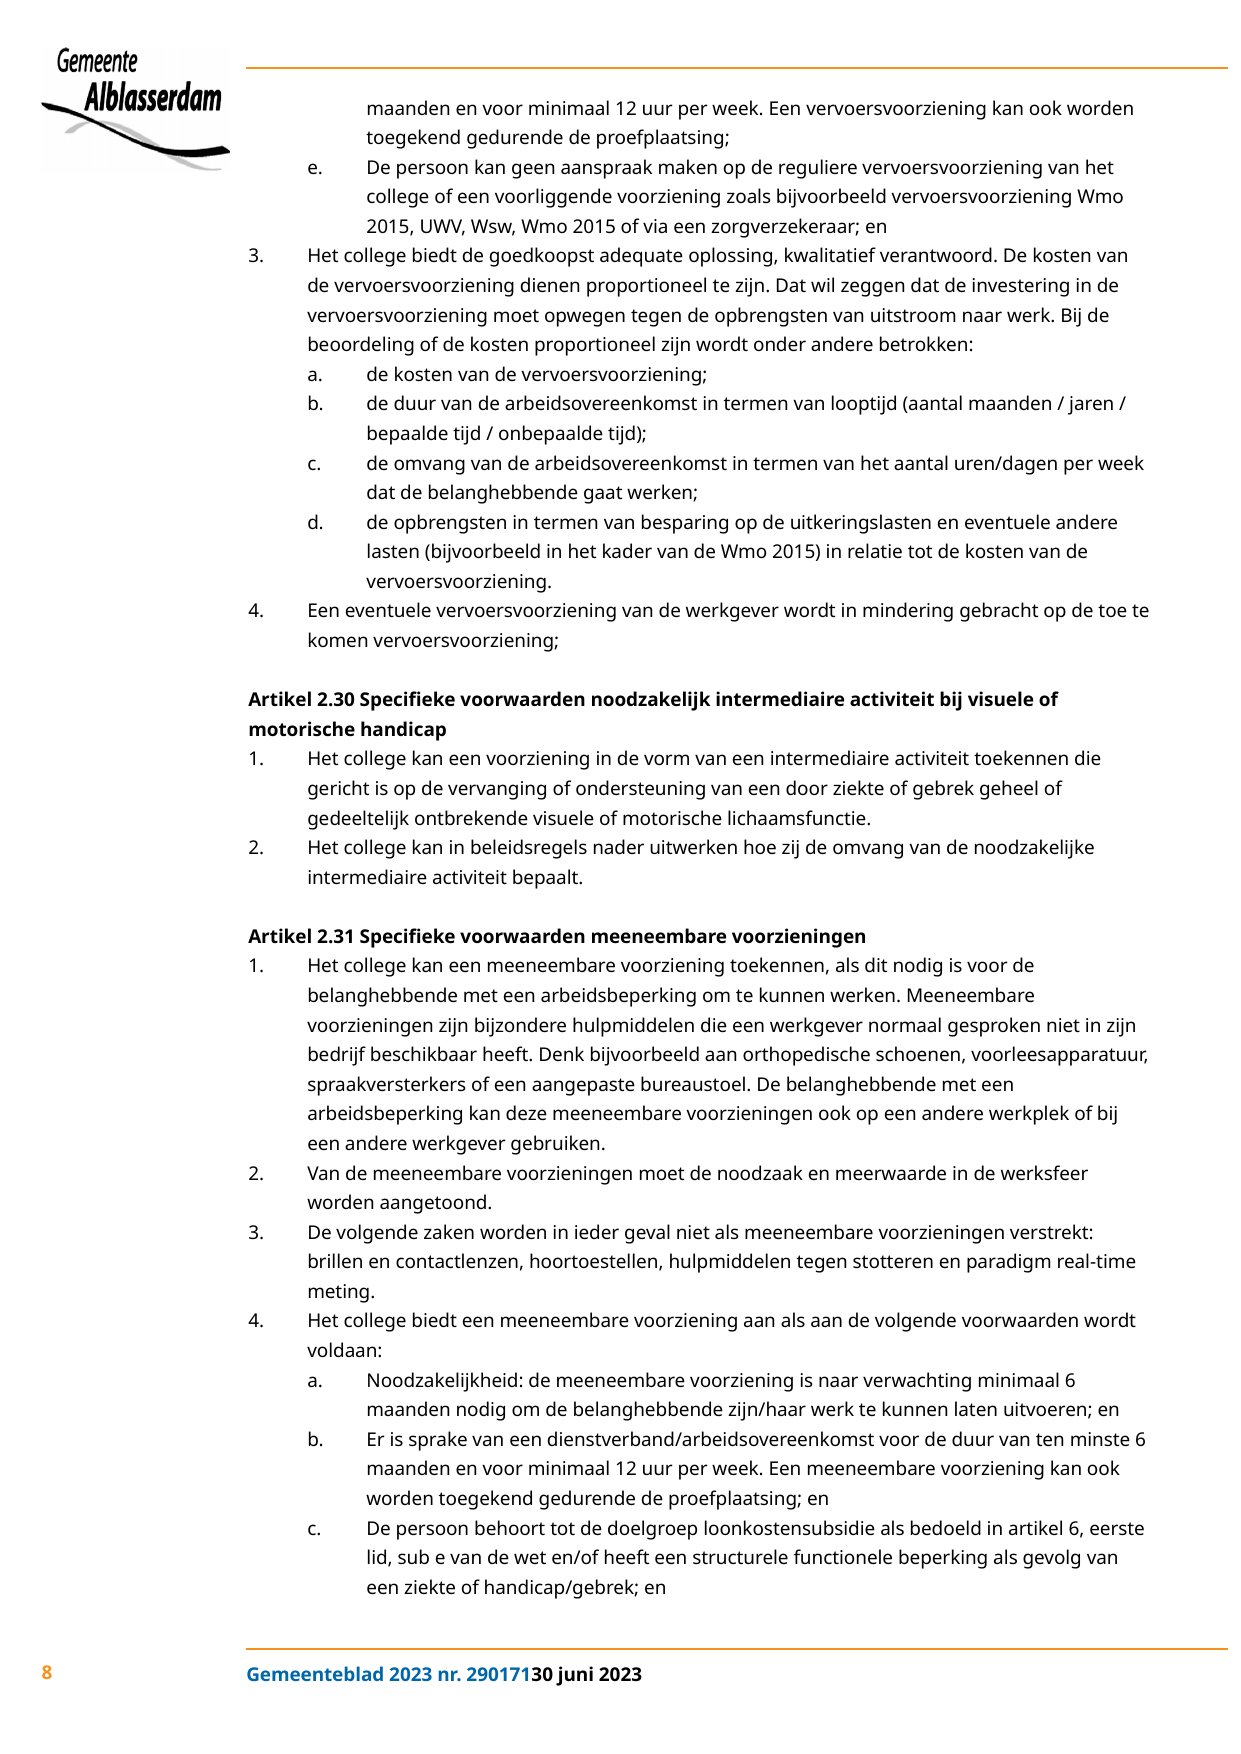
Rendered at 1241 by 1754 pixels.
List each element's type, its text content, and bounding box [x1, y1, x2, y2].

list Het college kan in beleidsregels nader uitwerken hoe zij de omvang van de noodzakelijke intermediaire activiteit bepaalt. [248, 834, 1152, 890]
list de kosten van de vervoersvoorziening; [307, 361, 1152, 387]
list De volgende zaken worden in ieder geval niet als meeneembare voorzieningen verstrekt: brillen en contactlenzen, hoortoestellen, hulpmiddelen tegen stotteren en paradigm real-time meting. [248, 1219, 1152, 1304]
list Er is sprake van een dienstverband/arbeidsovereenkomst voor de duur van ten minste 6 maanden en voor minimaal 12 uur per week. Een meeneembare voorziening kan ook worden toegekend gedurende de proefplaatsing; en [307, 1426, 1152, 1511]
list maanden en voor minimaal 12 uur per week. Een vervoersvoorziening kan ook worden toegekend gedurende de proefplaatsing; [307, 95, 1152, 150]
picture [41, 47, 231, 172]
list de duur van de arbeidsovereenkomst in termen van looptijd (aantal maanden / jaren / bepaalde tijd / onbepaalde tijd); [307, 391, 1152, 446]
list Het college kan een voorziening in de vorm van een intermediaire activiteit toekennen die gericht is op de vervanging of ondersteuning van een door ziekte of gebrek geheel of gedeeltelijk ontbrekende visuele of motorische lichaamsfunctie. [248, 746, 1152, 831]
list Van de meeneembare voorzieningen moet de noodzaak en meerwaarde in de werksfeer worden aangetoond. [248, 1160, 1152, 1215]
list De persoon kan geen aanspraak maken op de reguliere vervoersvoorziening van het college of een voorliggende voorziening zoals bijvoorbeeld vervoersvoorziening Wmo 2015, UWV, Wsw, Wmo 2015 of via een zorgverzekeraar; en [307, 154, 1152, 239]
list Het college kan een meeneembare voorziening toekennen, als dit nodig is voor de belanghebbende met een arbeidsbeperking om te kunnen werken. Meeneembare voorzieningen zijn bijzondere hulpmiddelen die een werkgever normaal gesproken niet in zijn bedrijf beschikbaar heeft. Denk bijvoorbeeld aan orthopedische schoenen, voorleesapparatuur, spraakversterkers of een aangepaste bureaustoel. De belanghebbende met een arbeidsbeperking kan deze meeneembare voorzieningen ook op een andere werkplek of bij een andere werkgever gebruiken. [248, 953, 1152, 1156]
list Een eventuele vervoersvoorziening van de werkgever wordt in mindering gebracht op de toe te komen vervoersvoorziening; [248, 598, 1152, 653]
text Artikel 2.31 Specifieke voorwaarden meeneembare voorzieningen [248, 923, 1152, 949]
list Het college biedt de goedkoopst adequate oplossing, kwalitatief verantwoord. De kosten van de vervoersvoorziening dienen proportioneel te zijn. Dat wil zeggen dat de investering in de vervoersvoorziening moet opwegen tegen de opbrengsten van uitstroom naar werk. Bij de beoordeling of de kosten proportioneel zijn wordt onder andere betrokken: [248, 243, 1152, 357]
list de opbrengsten in termen van besparing op de uitkeringslasten en eventuele andere lasten (bijvoorbeeld in het kader van de Wmo 2015) in relatie tot de kosten van de vervoersvoorziening. [307, 509, 1152, 594]
list Het college biedt een meeneembare voorziening aan als aan de volgende voorwaarden wordt voldaan: [248, 1308, 1152, 1363]
list Noodzakelijkheid: de meeneembare voorziening is naar verwachting minimaal 6 maanden nodig om de belanghebbende zijn/haar werk te kunnen laten uitvoeren; en [307, 1367, 1152, 1422]
list de omvang van de arbeidsovereenkomst in termen van het aantal uren/dagen per week dat de belanghebbende gaat werken; [307, 450, 1152, 505]
list De persoon behoort tot de doelgroep loonkostensubsidie als bedoeld in artikel 6, eerste lid, sub e van de wet en/of heeft een structurele functionele beperking als gevolg van een ziekte of handicap/gebrek; en [307, 1515, 1152, 1600]
text Artikel 2.30 Specifieke voorwaarden noodzakelijk intermediaire activiteit bij visuele of motorische handicap [248, 686, 1152, 742]
